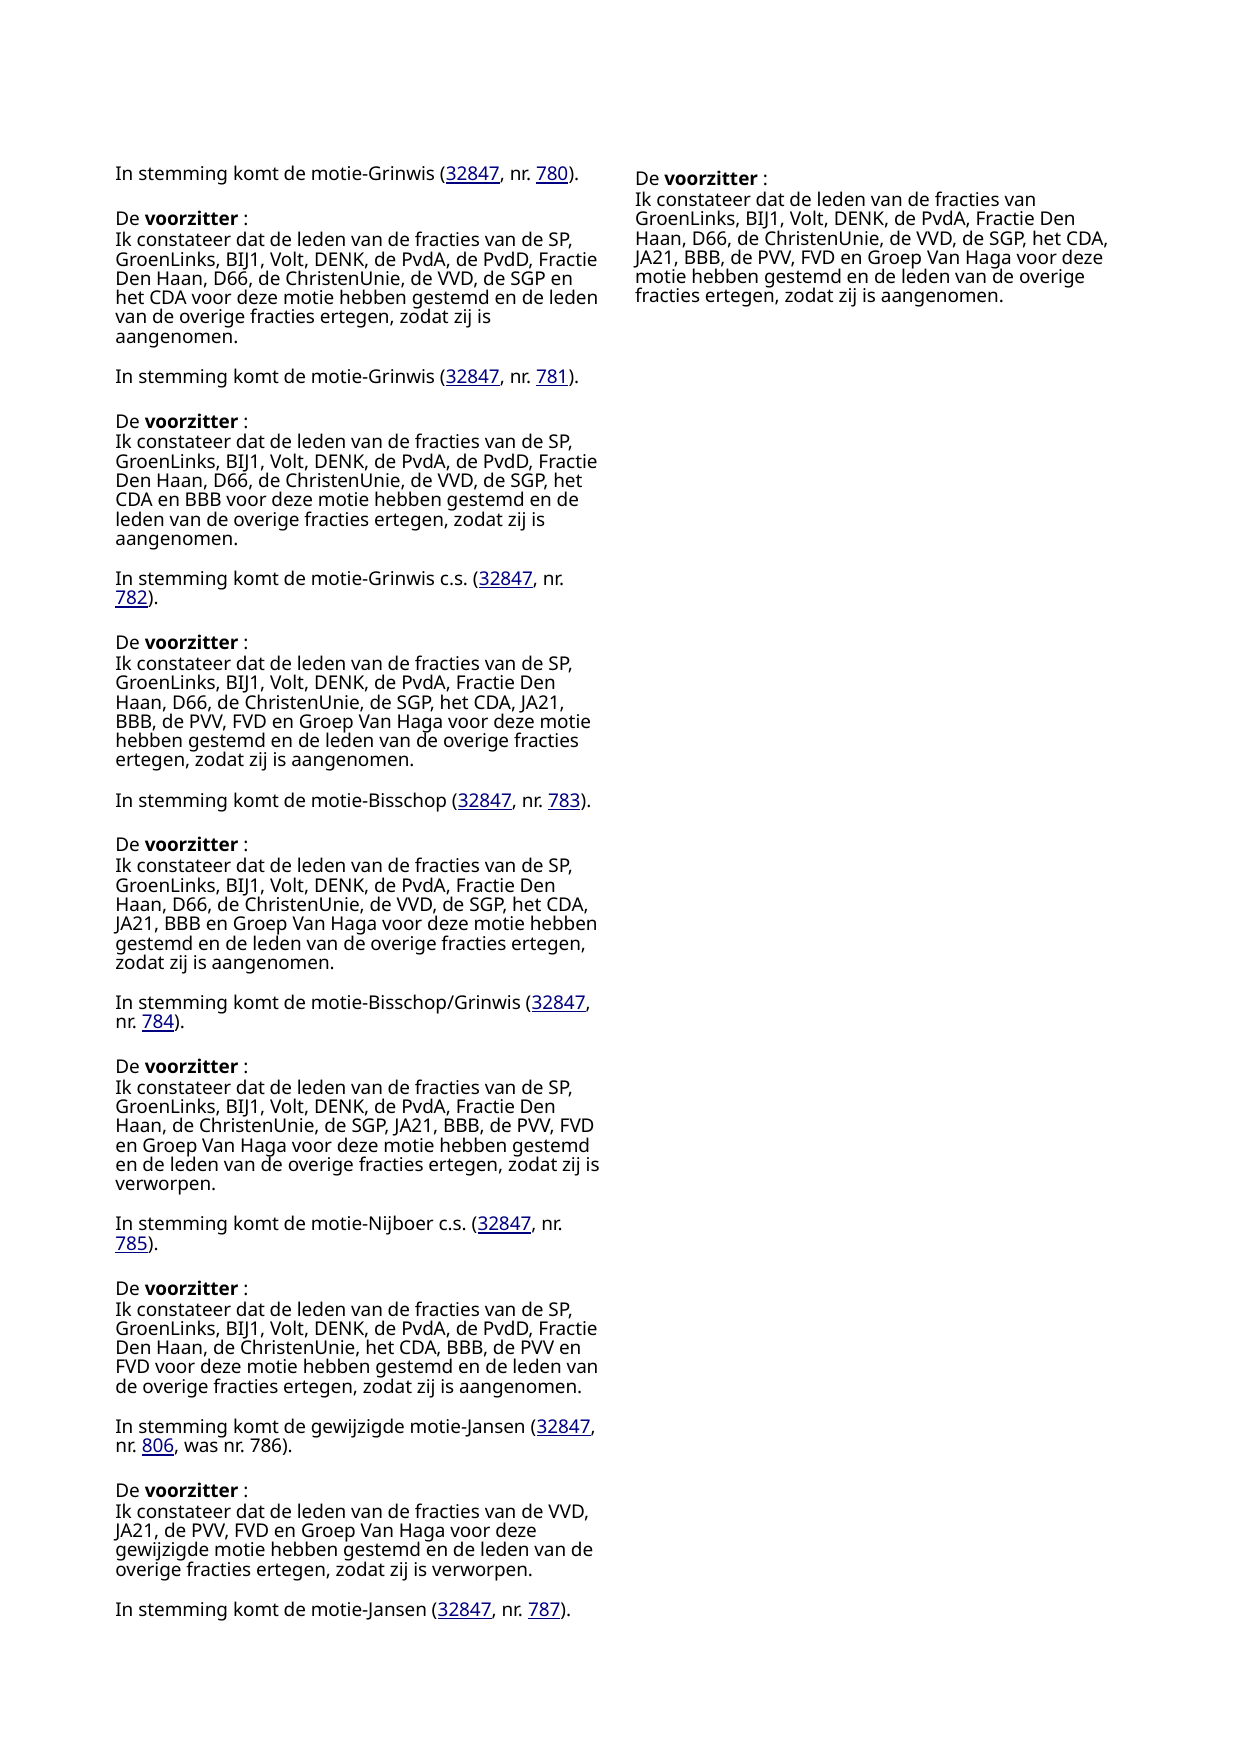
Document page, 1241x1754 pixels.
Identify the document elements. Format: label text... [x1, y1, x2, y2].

text Ik constateer dat de leden van de fracties van de SP, GroenLinks, BIJ1, Volt, DENK, de PvdA, Fractie Den Haan, D66, de ChristenUnie, de SGP, het CDA, JA21, BBB, de PVV, FVD en Groep Van Haga voor deze motie hebben gestemd en de leden van de overige fracties ertegen, zodat zij is aangenomen. [115, 655, 605, 771]
text In stemming komt de motie-Grinwis c.s. (32847, nr. 782). [115, 570, 605, 608]
text De voorzitter : [115, 629, 605, 655]
text In stemming komt de motie-Grinwis (32847, nr. 780). [115, 165, 605, 185]
text In stemming komt de motie-Bisschop (32847, nr. 783). [115, 792, 605, 811]
text De voorzitter : [635, 165, 1125, 191]
text In stemming komt de motie-Jansen (32847, nr. 787). [115, 1601, 605, 1620]
text Ik constateer dat de leden van de fracties van GroenLinks, BIJ1, Volt, DENK, de PvdA, Fractie Den Haan, D66, de ChristenUnie, de VVD, de SGP, het CDA, JA21, BBB, de PVV, FVD en Groep Van Haga voor deze motie hebben gestemd en de leden van de overige fracties ertegen, zodat zij is aangenomen. [635, 191, 1125, 307]
text Ik constateer dat de leden van de fracties van de VVD, JA21, de PVV, FVD en Groep Van Haga voor deze gewijzigde motie hebben gestemd en de leden van de overige fracties ertegen, zodat zij is verworpen. [115, 1503, 605, 1580]
text Ik constateer dat de leden van de fracties van de SP, GroenLinks, BIJ1, Volt, DENK, de PvdA, de PvdD, Fractie Den Haan, D66, de ChristenUnie, de VVD, de SGP en het CDA voor deze motie hebben gestemd en de leden van de overige fracties ertegen, zodat zij is aangenomen. [115, 231, 605, 347]
text De voorzitter : [115, 1053, 605, 1079]
text Ik constateer dat de leden van de fracties van de SP, GroenLinks, BIJ1, Volt, DENK, de PvdA, Fractie Den Haan, de ChristenUnie, de SGP, JA21, BBB, de PVV, FVD en Groep Van Haga voor deze motie hebben gestemd en de leden van de overige fracties ertegen, zodat zij is verworpen. [115, 1079, 605, 1194]
text In stemming komt de motie-Grinwis (32847, nr. 781). [115, 368, 605, 387]
text De voorzitter : [115, 1275, 605, 1301]
text De voorzitter : [115, 1477, 605, 1503]
text Ik constateer dat de leden van de fracties van de SP, GroenLinks, BIJ1, Volt, DENK, de PvdA, de PvdD, Fractie Den Haan, D66, de ChristenUnie, de VVD, de SGP, het CDA en BBB voor deze motie hebben gestemd en de leden van de overige fracties ertegen, zodat zij is aangenomen. [115, 433, 605, 549]
text In stemming komt de gewijzigde motie-Jansen (32847, nr. 806, was nr. 786). [115, 1418, 605, 1456]
text In stemming komt de motie-Nijboer c.s. (32847, nr. 785). [115, 1215, 605, 1254]
text De voorzitter : [115, 206, 605, 231]
text Ik constateer dat de leden van de fracties van de SP, GroenLinks, BIJ1, Volt, DENK, de PvdA, Fractie Den Haan, D66, de ChristenUnie, de VVD, de SGP, het CDA, JA21, BBB en Groep Van Haga voor deze motie hebben gestemd en de leden van de overige fracties ertegen, zodat zij is aangenomen. [115, 857, 605, 973]
text Ik constateer dat de leden van de fracties van de SP, GroenLinks, BIJ1, Volt, DENK, de PvdA, de PvdD, Fractie Den Haan, de ChristenUnie, het CDA, BBB, de PVV en FVD voor deze motie hebben gestemd en de leden van de overige fracties ertegen, zodat zij is aangenomen. [115, 1301, 605, 1397]
text In stemming komt de motie-Bisschop/Grinwis (32847, nr. 784). [115, 994, 605, 1032]
text De voorzitter : [115, 832, 605, 857]
text De voorzitter : [115, 408, 605, 433]
